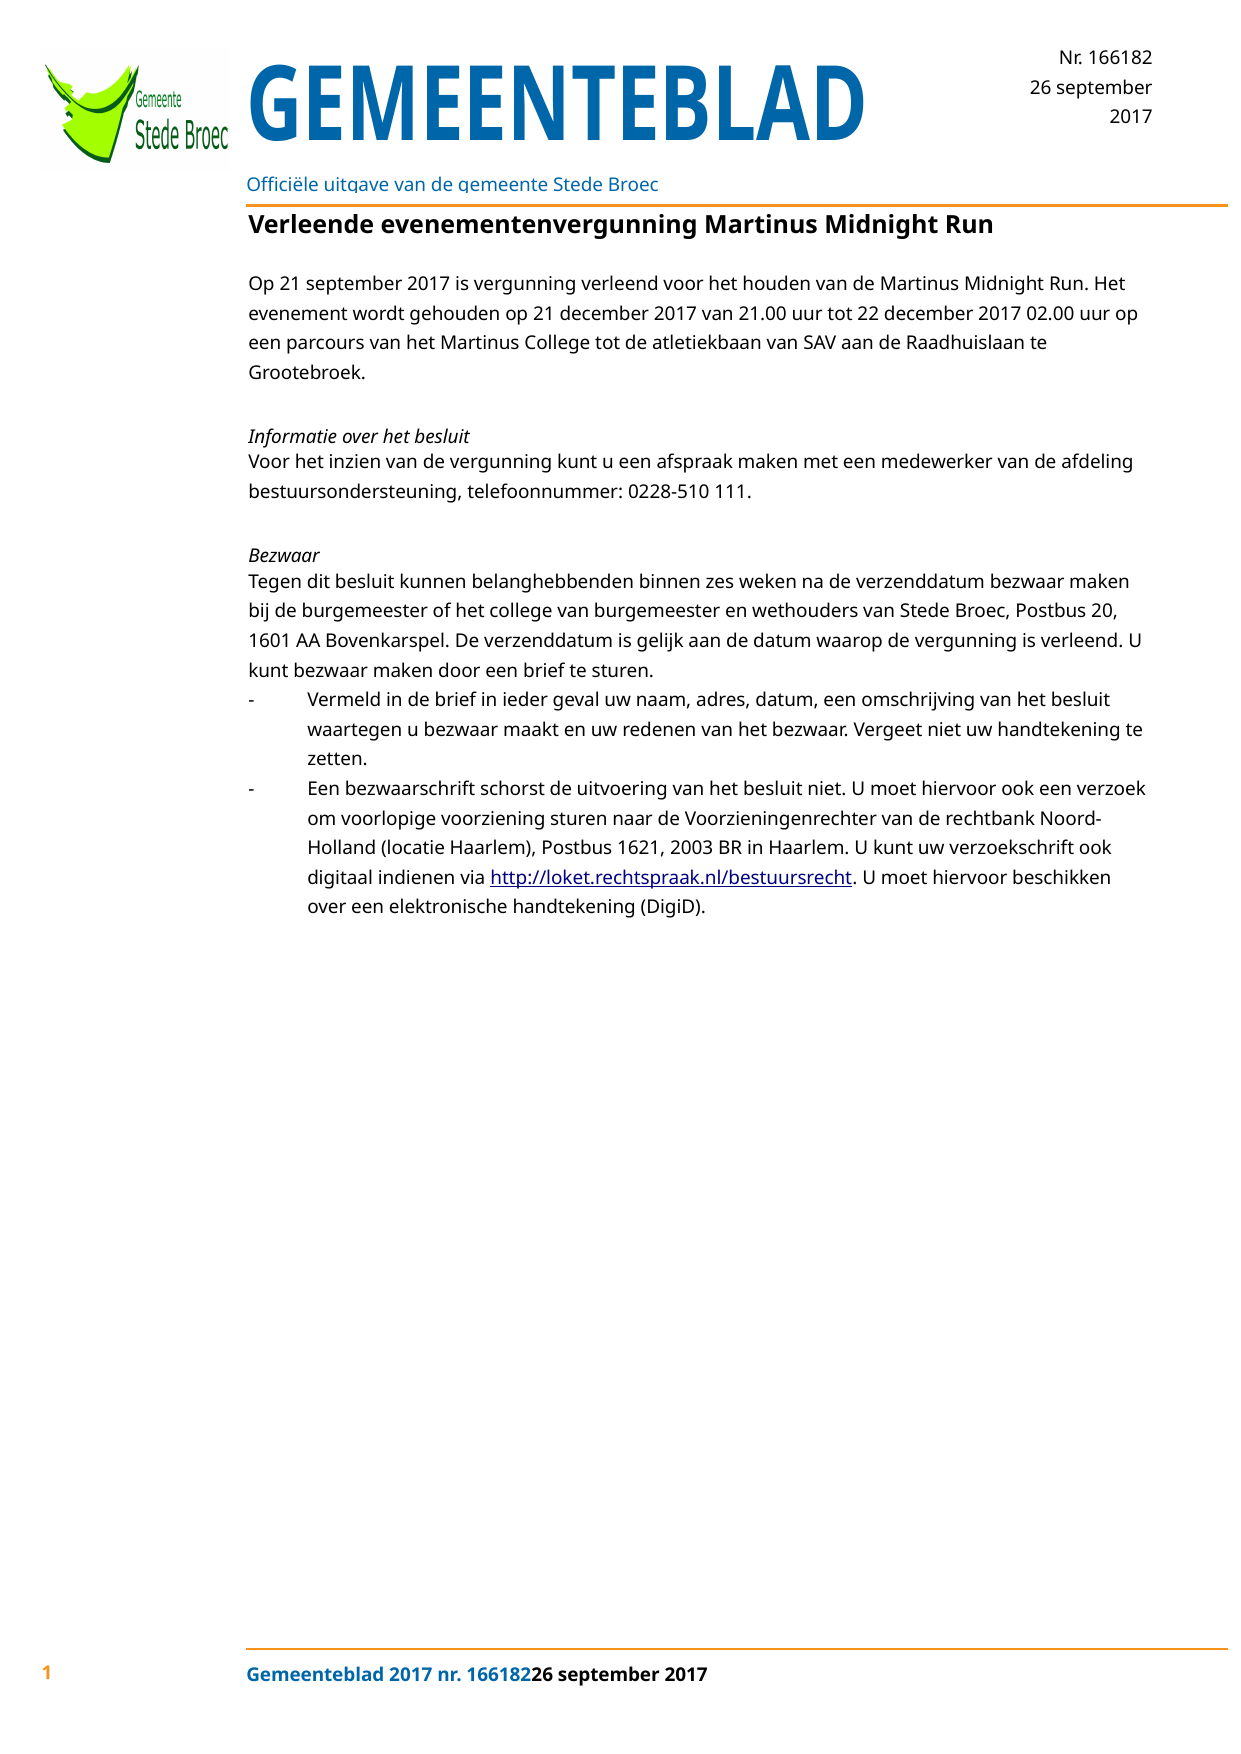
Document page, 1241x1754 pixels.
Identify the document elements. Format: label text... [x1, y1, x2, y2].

text Tegen dit besluit kunnen belanghebbenden binnen zes weken na de verzenddatum bezwaar maken bij de burgemeester of het college van burgemeester en wethouders van Stede Broec, Postbus 20, 1601 AA Bovenkarspel. De verzenddatum is gelijk aan de datum waarop de vergunning is verleend. U kunt bezwaar maken door een brief te sturen. [248, 568, 1152, 682]
list Een bezwaarschrift schorst de uitvoering van het besluit niet. U moet hiervoor ook een verzoek om voorlopige voorziening sturen naar de Voorzieningenrechter van de rechtbank Noord-Holland (locatie Haarlem), Postbus 1621, 2003 BR in Haarlem. U kunt uw verzoekschrift ook digitaal indienen via http://loket.rechtspraak.nl/bestuursrecht. U moet hiervoor beschikken over een elektronische handtekening (DigiD). [248, 775, 1152, 919]
text Voor het inzien van de vergunning kunt u een afspraak maken met een medewerker van de afdeling bestuursondersteuning, telefoonnummer: 0228-510 111. [248, 449, 1152, 504]
text Bezwaar [248, 542, 1152, 568]
text Verleende evenementenvergunning Martinus Midnight Run [248, 207, 1152, 241]
text Op 21 september 2017 is vergunning verleend voor het houden van de Martinus Midnight Run. Het evenement wordt gehouden op 21 december 2017 van 21.00 uur tot 22 december 2017 02.00 uur op een parcours van het Martinus College tot de atletiekbaan van SAV aan de Raadhuislaan te Grootebroek. [248, 270, 1152, 385]
picture [41, 47, 231, 172]
text Informatie over het besluit [248, 423, 1152, 449]
list Vermeld in de brief in ieder geval uw naam, adres, datum, een omschrijving van het besluit waartegen u bezwaar maakt en uw redenen van het bezwaar. Vergeet niet uw handtekening te zetten. [248, 686, 1152, 771]
